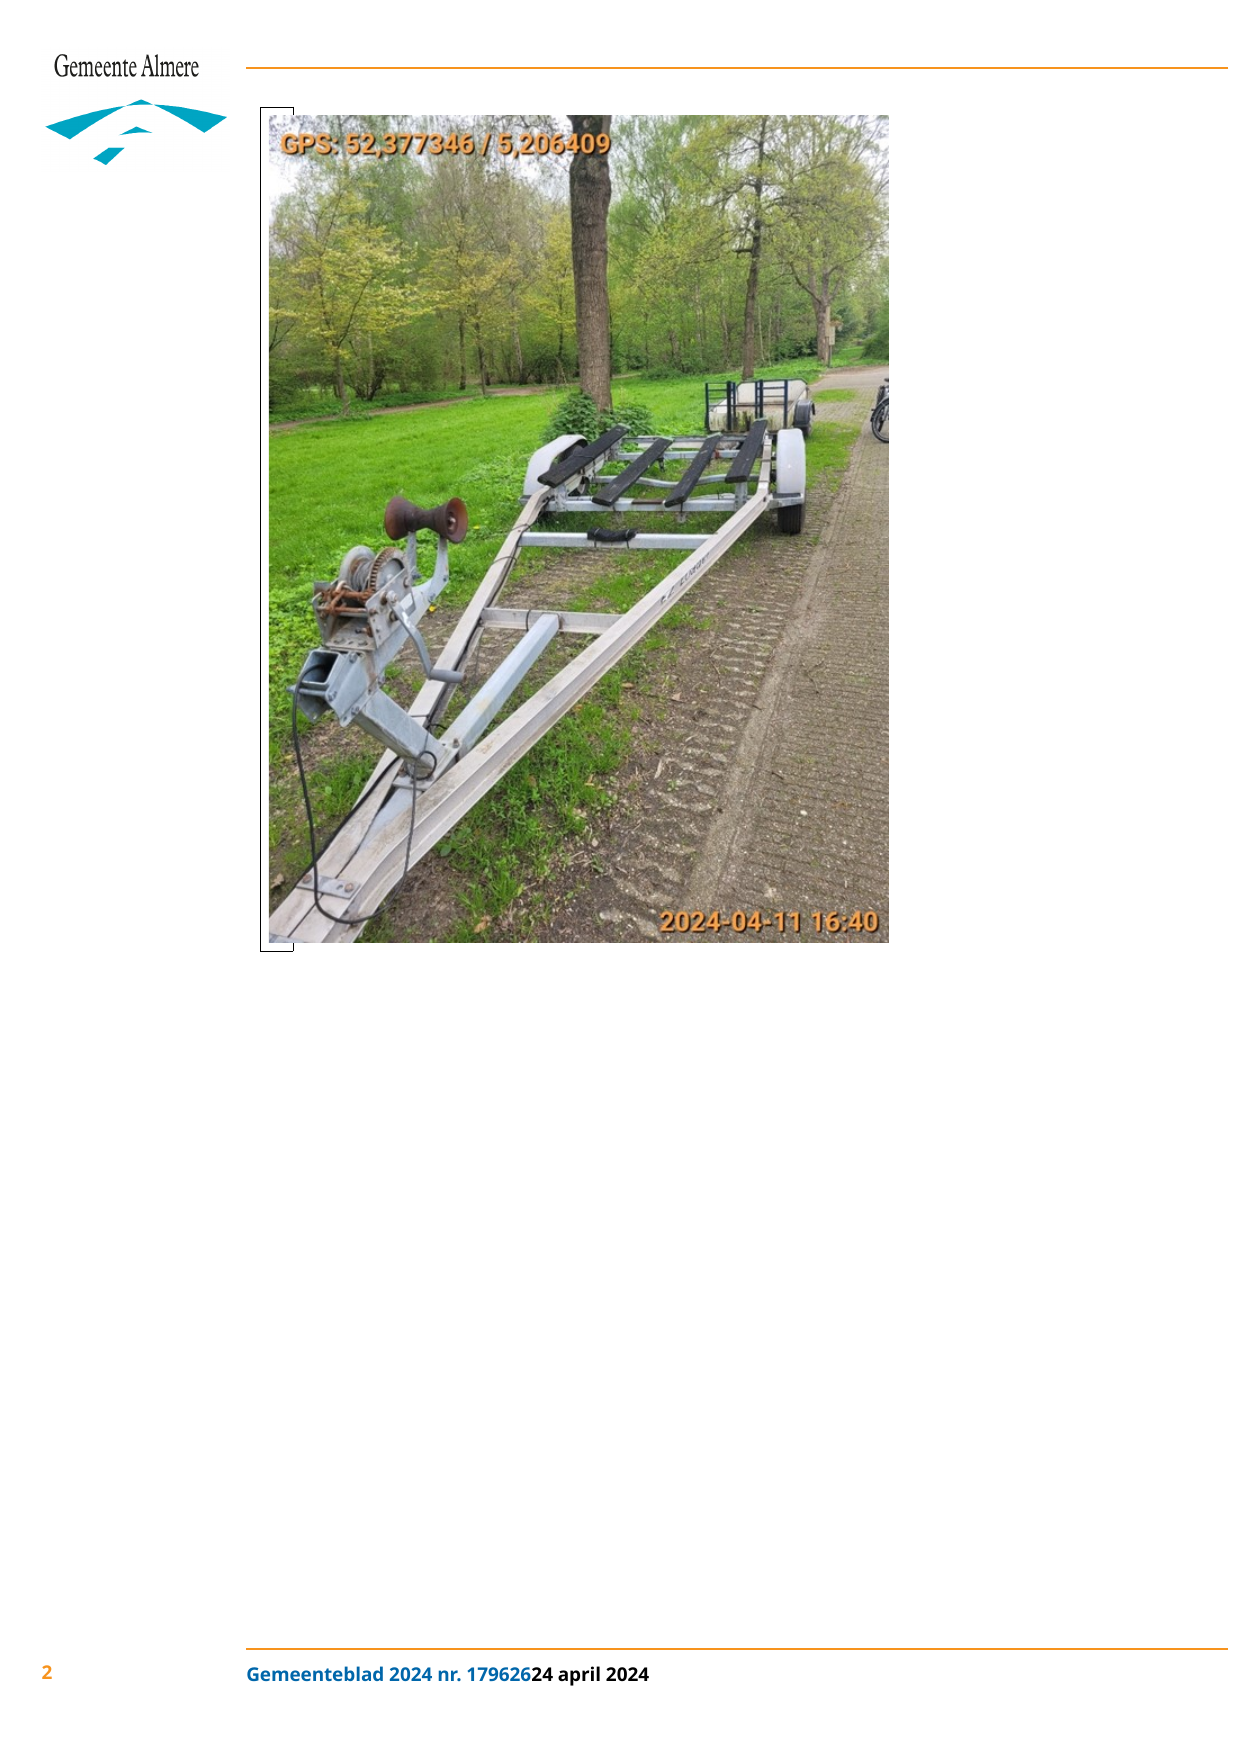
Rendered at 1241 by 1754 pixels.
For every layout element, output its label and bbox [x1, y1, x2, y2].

picture [41, 47, 231, 172]
picture [268, 115, 889, 943]
